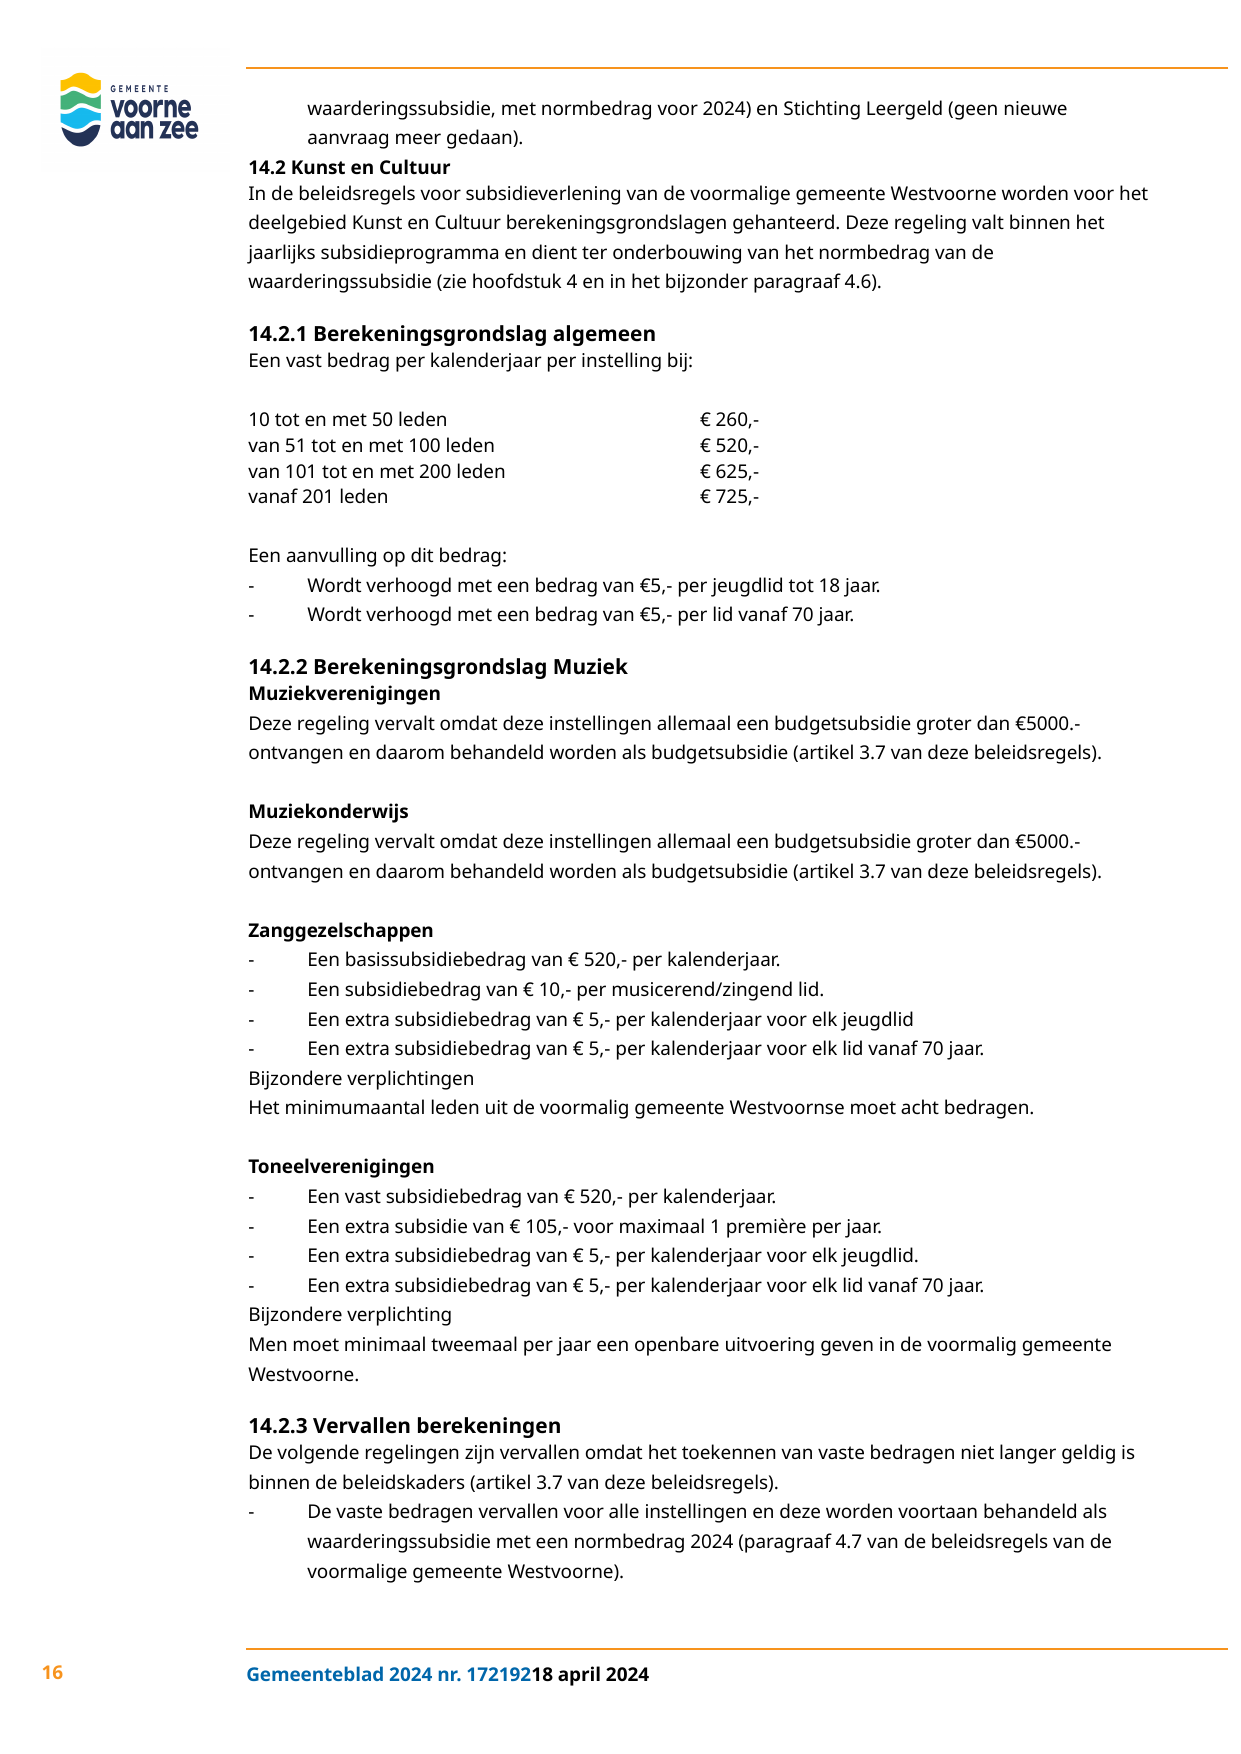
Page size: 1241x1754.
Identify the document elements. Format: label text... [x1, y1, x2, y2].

list Een extra subsidiebedrag van € 5,- per kalenderjaar voor elk lid vanaf 70 jaar. [248, 1035, 1152, 1061]
text 14.2.1 Berekeningsgrondslag algemeen [248, 319, 1152, 347]
text Een vast bedrag per kalenderjaar per instelling bij: [248, 347, 1152, 373]
list Wordt verhoogd met een bedrag van €5,- per lid vanaf 70 jaar. [248, 601, 1152, 627]
table_cell van 51 tot en met 100 leden [248, 432, 700, 458]
list Een vast subsidiebedrag van € 520,- per kalenderjaar. [248, 1183, 1152, 1209]
list Wordt verhoogd met een bedrag van €5,- per jeugdlid tot 18 jaar. [248, 572, 1152, 598]
list Een subsidiebedrag van € 10,- per musicerend/zingend lid. [248, 976, 1152, 1002]
table_cell € 520,- [700, 432, 1152, 458]
text Zanggezelschappen [248, 917, 1152, 943]
list Een basissubsidiebedrag van € 520,- per kalenderjaar. [248, 947, 1152, 972]
list De vaste bedragen vervallen voor alle instellingen en deze worden voortaan behandeld als waarderingssubsidie met een normbedrag 2024 (paragraaf 4.7 van de beleidsregels van de voormalige gemeente Westvoorne). [248, 1499, 1152, 1584]
text Deze regeling vervalt omdat deze instellingen allemaal een budgetsubsidie groter dan €5000.- ontvangen en daarom behandeld worden als budgetsubsidie (artikel 3.7 van deze beleidsregels). [248, 710, 1152, 765]
text 14.2.2 Berekeningsgrondslag Muziek [248, 652, 1152, 680]
text In de beleidsregels voor subsidieverlening van de voormalige gemeente Westvoorne worden voor het deelgebied Kunst en Cultuur berekeningsgrondslagen gehanteerd. Deze regeling valt binnen het jaarlijks subsidieprogramma en dient ter onderbouwing van het normbedrag van de waarderingssubsidie (zie hoofdstuk 4 en in het bijzonder paragraaf 4.6). [248, 180, 1152, 294]
table_cell vanaf 201 leden [248, 484, 700, 509]
list waarderingssubsidie, met normbedrag voor 2024) en Stichting Leergeld (geen nieuwe aanvraag meer gedaan). [248, 95, 1152, 150]
picture [41, 47, 231, 172]
table_cell van 101 tot en met 200 leden [248, 458, 700, 484]
table_cell € 725,- [700, 484, 1152, 509]
list Een extra subsidiebedrag van € 5,- per kalenderjaar voor elk lid vanaf 70 jaar. [248, 1272, 1152, 1298]
text 14.2.3 Vervallen berekeningen [248, 1411, 1152, 1439]
text De volgende regelingen zijn vervallen omdat het toekennen van vaste bedragen niet langer geldig is binnen de beleidskaders (artikel 3.7 van deze beleidsregels). [248, 1439, 1152, 1495]
text Toneelverenigingen [248, 1154, 1152, 1179]
text Deze regeling vervalt omdat deze instellingen allemaal een budgetsubsidie groter dan €5000.- ontvangen en daarom behandeld worden als budgetsubsidie (artikel 3.7 van deze beleidsregels). [248, 828, 1152, 883]
table_header € 260,- [700, 407, 1152, 432]
text 14.2 Kunst en Cultuur [248, 154, 1152, 180]
text Bijzondere verplichting [248, 1302, 1152, 1327]
text Muziekonderwijs [248, 799, 1152, 824]
text Muziekverenigingen [248, 680, 1152, 706]
list Een extra subsidiebedrag van € 5,- per kalenderjaar voor elk jeugdlid [248, 1006, 1152, 1031]
text Een aanvulling op dit bedrag: [248, 542, 1152, 568]
text Het minimumaantal leden uit de voormalig gemeente Westvoornse moet acht bedragen. [248, 1094, 1152, 1120]
list Een extra subsidiebedrag van € 5,- per kalenderjaar voor elk jeugdlid. [248, 1242, 1152, 1268]
list Een extra subsidie van € 105,- voor maximaal 1 première per jaar. [248, 1213, 1152, 1238]
text Men moet minimaal tweemaal per jaar een openbare uitvoering geven in de voormalig gemeente Westvoorne. [248, 1331, 1152, 1386]
table_cell € 625,- [700, 458, 1152, 484]
text Bijzondere verplichtingen [248, 1065, 1152, 1091]
table_header 10 tot en met 50 leden [248, 407, 700, 432]
